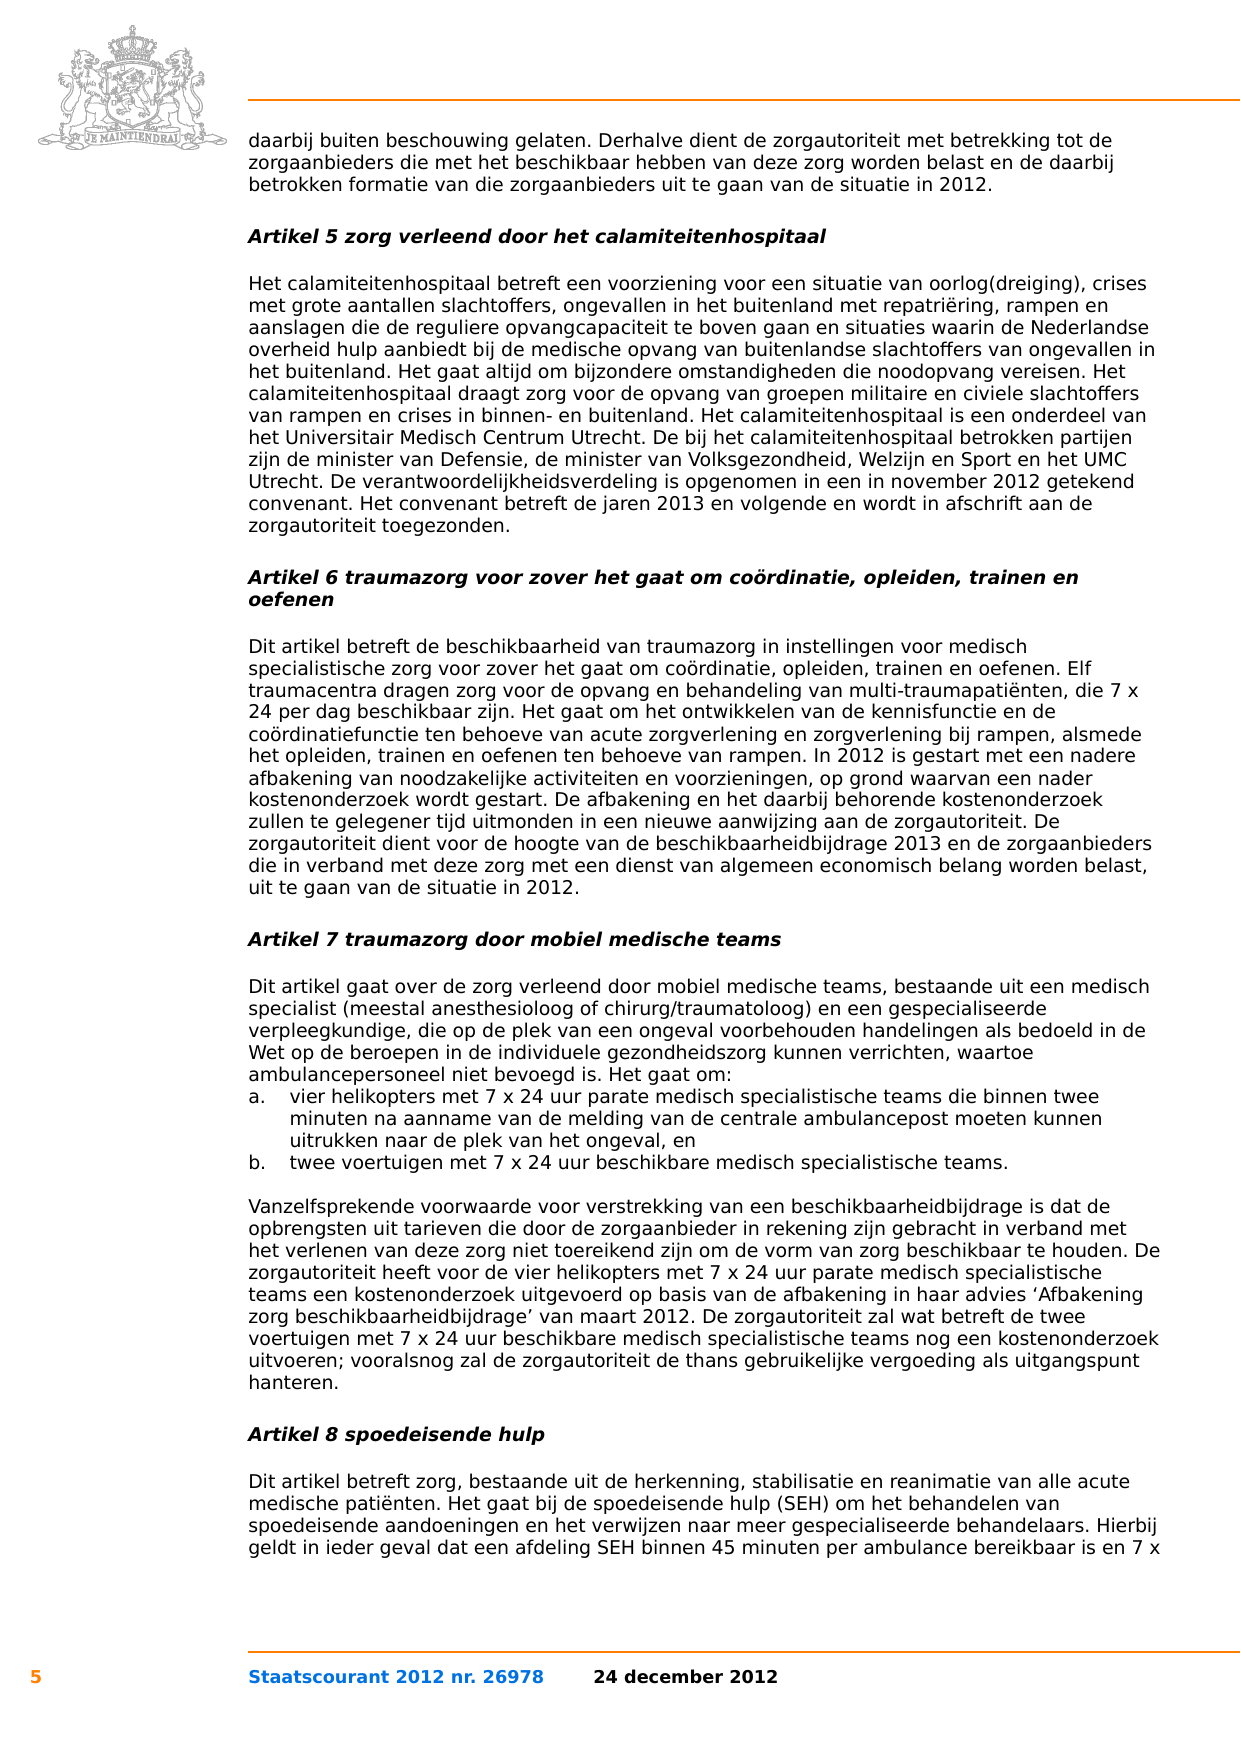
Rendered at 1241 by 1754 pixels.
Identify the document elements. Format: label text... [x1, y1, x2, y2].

text Het calamiteitenhospitaal betreft een voorziening voor een situatie van oorlog(dreiging), crises met grote aantallen slachtoffers, ongevallen in het buitenland met repatriëring, rampen en aanslagen die de reguliere opvangcapaciteit te boven gaan en situaties waarin de Nederlandse overheid hulp aanbiedt bij de medische opvang van buitenlandse slachtoffers van ongevallen in het buitenland. Het gaat altijd om bijzondere omstandigheden die noodopvang vereisen. Het calamiteitenhospitaal draagt zorg voor de opvang van groepen militaire en civiele slachtoffers van rampen en crises in binnen- en buitenland. Het calamiteitenhospitaal is een onderdeel van het Universitair Medisch Centrum Utrecht. De bij het calamiteitenhospitaal betrokken partijen zijn de minister van Defensie, de minister van Volksgezondheid, Welzijn en Sport en het UMC Utrecht. De verantwoordelijkheidsverdeling is opgenomen in een in november 2012 getekend convenant. Het convenant betreft de jaren 2013 en volgende en wordt in afschrift aan de zorgautoriteit toegezonden. [248, 273, 1163, 537]
picture [38, 25, 227, 150]
text a. vier helikopters met 7 x 24 uur parate medisch specialistische teams die binnen twee minuten na aanname van de melding van de centrale ambulancepost moeten kunnen uitrukken naar de plek van het ongeval, en [248, 1086, 1163, 1152]
text Vanzelfsprekende voorwaarde voor verstrekking van een beschikbaarheidbijdrage is dat de opbrengsten uit tarieven die door de zorgaanbieder in rekening zijn gebracht in verband met het verlenen van deze zorg niet toereikend zijn om de vorm van zorg beschikbaar te houden. De zorgautoriteit heeft voor de vier helikopters met 7 x 24 uur parate medisch specialistische teams een kostenonderzoek uitgevoerd op basis van de afbakening in haar advies ‘Afbakening zorg beschikbaarheidbijdrage’ van maart 2012. De zorgautoriteit zal wat betreft de twee voertuigen met 7 x 24 uur beschikbare medisch specialistische teams nog een kostenonderzoek uitvoeren; vooralsnog zal de zorgautoriteit de thans gebruikelijke vergoeding als uitgangspunt hanteren. [248, 1196, 1163, 1394]
subtitle Artikel 5 zorg verleend door het calamiteitenhospitaal [248, 226, 1163, 248]
text Dit artikel gaat over de zorg verleend door mobiel medische teams, bestaande uit een medisch specialist (meestal anesthesioloog of chirurg/traumatoloog) en een gespecialiseerde verpleegkundige, die op de plek van een ongeval voorbehouden handelingen als bedoeld in de Wet op de beroepen in de individuele gezondheidszorg kunnen verrichten, waartoe ambulancepersoneel niet bevoegd is. Het gaat om: [248, 976, 1163, 1086]
text Dit artikel betreft zorg, bestaande uit de herkenning, stabilisatie en reanimatie van alle acute medische patiënten. Het gaat bij de spoedeisende hulp (SEH) om het behandelen van spoedeisende aandoeningen en het verwijzen naar meer gespecialiseerde behandelaars. Hierbij geldt in ieder geval dat een afdeling SEH binnen 45 minuten per ambulance bereikbaar is en 7 x [248, 1471, 1163, 1559]
subtitle Artikel 7 traumazorg door mobiel medische teams [248, 929, 1163, 951]
subtitle Artikel 8 spoedeisende hulp [248, 1424, 1163, 1446]
text b. twee voertuigen met 7 x 24 uur beschikbare medisch specialistische teams. [248, 1152, 1163, 1174]
text Dit artikel betreft de beschikbaarheid van traumazorg in instellingen voor medisch specialistische zorg voor zover het gaat om coördinatie, opleiden, trainen en oefenen. Elf traumacentra dragen zorg voor de opvang en behandeling van multi-traumapatiënten, die 7 x 24 per dag beschikbaar zijn. Het gaat om het ontwikkelen van de kennisfunctie en de coördinatiefunctie ten behoeve van acute zorgverlening en zorgverlening bij rampen, alsmede het opleiden, trainen en oefenen ten behoeve van rampen. In 2012 is gestart met een nadere afbakening van noodzakelijke activiteiten en voorzieningen, op grond waarvan een nader kostenonderzoek wordt gestart. De afbakening en het daarbij behorende kostenonderzoek zullen te gelegener tijd uitmonden in een nieuwe aanwijzing aan de zorgautoriteit. De zorgautoriteit dient voor de hoogte van de beschikbaarheidbijdrage 2013 en de zorgaanbieders die in verband met deze zorg met een dienst van algemeen economisch belang worden belast, uit te gaan van de situatie in 2012. [248, 636, 1163, 899]
text daarbij buiten beschouwing gelaten. Derhalve dient de zorgautoriteit met betrekking tot de zorgaanbieders die met het beschikbaar hebben van deze zorg worden belast en de daarbij betrokken formatie van die zorgaanbieders uit te gaan van de situatie in 2012. [248, 130, 1163, 196]
subtitle Artikel 6 traumazorg voor zover het gaat om coördinatie, opleiden, trainen en oefenen [248, 567, 1163, 611]
